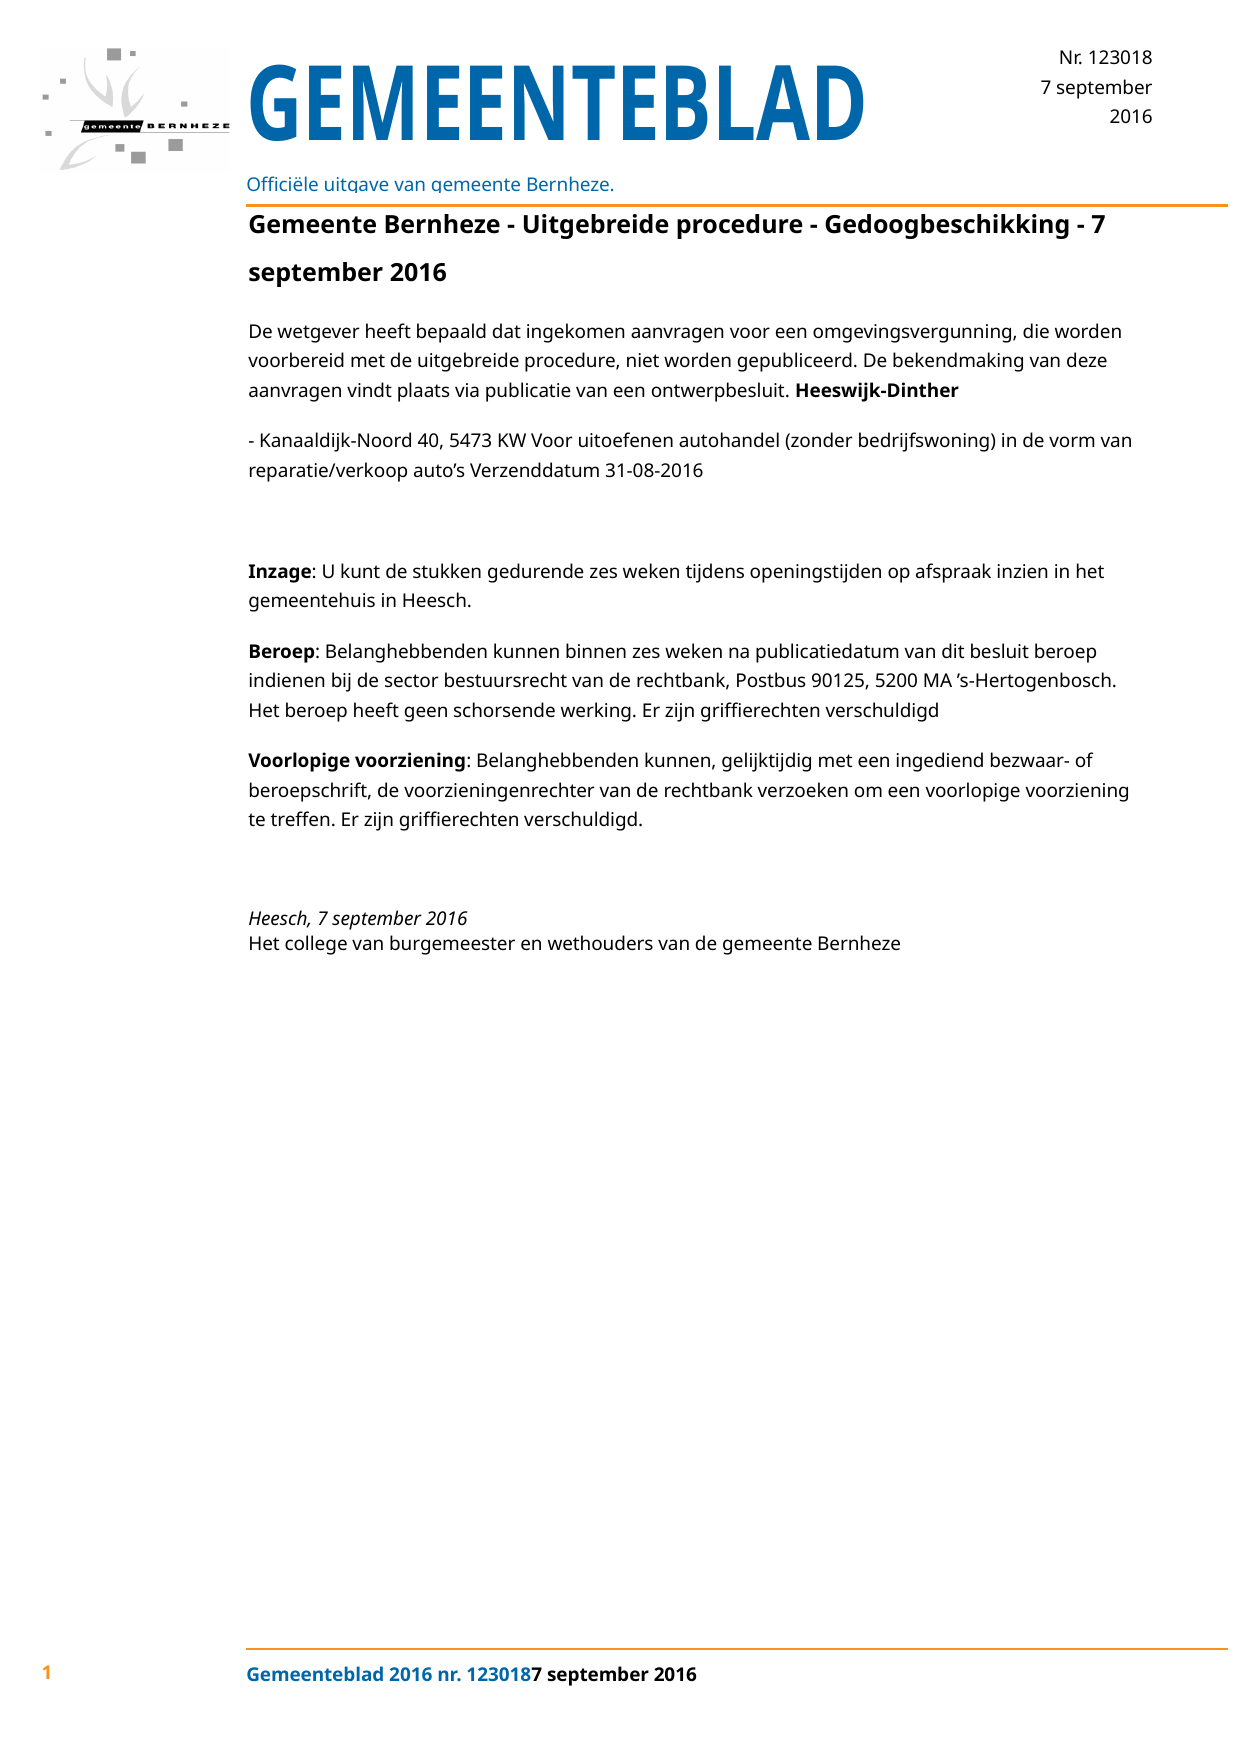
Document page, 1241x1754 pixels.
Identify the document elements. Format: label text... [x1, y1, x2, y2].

picture [41, 47, 231, 172]
text Voorlopige voorziening: Belanghebbenden kunnen, gelijktijdig met een ingediend bezwaar- of beroepschrift, de voorzieningenrechter van de rechtbank verzoeken om een voorlopige voorziening te treffen. Er zijn griffierechten verschuldigd. [248, 747, 1152, 832]
text Het college van burgemeester en wethouders van de gemeente Bernheze [248, 931, 1152, 956]
text - Kanaaldijk-Noord 40, 5473 KW Voor uitoefenen autohandel (zonder bedrijfswoning) in de vorm van reparatie/verkoop auto’s Verzenddatum 31-08-2016 [248, 427, 1152, 483]
text Beroep: Belanghebbenden kunnen binnen zes weken na publicatiedatum van dit besluit beroep indienen bij de sector bestuursrecht van de rechtbank, Postbus 90125, 5200 MA ’s-Hertogenbosch. Het beroep heeft geen schorsende werking. Er zijn griffierechten verschuldigd [248, 638, 1152, 723]
text Heesch, 7 september 2016 [248, 905, 1152, 931]
text Inzage: U kunt de stukken gedurende zes weken tijdens openingstijden op afspraak inzien in het gemeentehuis in Heesch. [248, 558, 1152, 613]
text Gemeente Bernheze - Uitgebreide procedure - Gedoogbeschikking - 7 september 2016 [248, 207, 1152, 288]
text De wetgever heeft bepaald dat ingekomen aanvragen voor een omgevingsvergunning, die worden voorbereid met de uitgebreide procedure, niet worden gepubliceerd. De bekendmaking van deze aanvragen vindt plaats via publicatie van een ontwerpbesluit. Heeswijk-Dinther [248, 318, 1152, 403]
